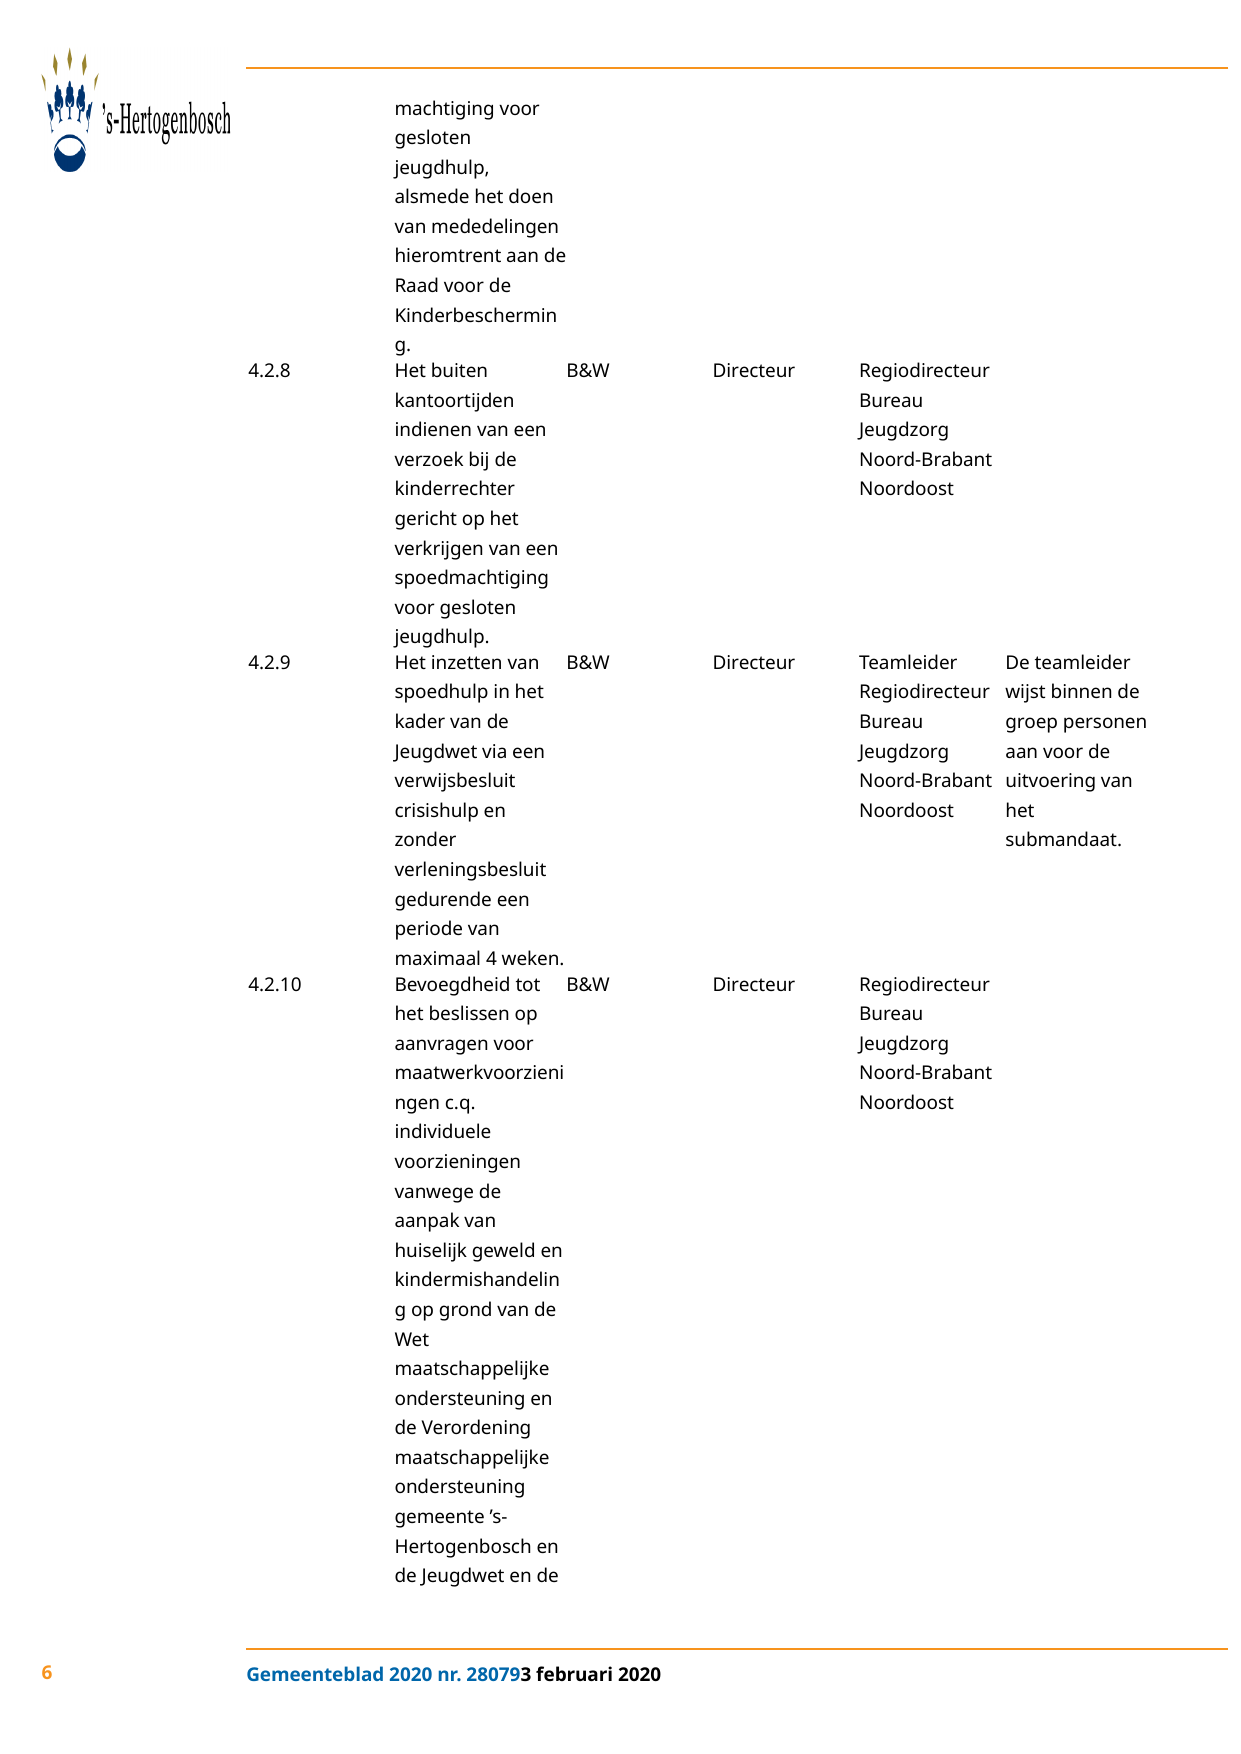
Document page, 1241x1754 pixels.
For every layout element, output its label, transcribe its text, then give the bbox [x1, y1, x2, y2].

table_cell [1005, 357, 1152, 649]
table_cell [1005, 95, 1152, 357]
table_cell Regiodirecteur Bureau Jeugdzorg Noord-Brabant Noordoost [859, 971, 1005, 1588]
table_cell [713, 95, 859, 357]
table_cell De teamleider wijst binnen de groep personen aan voor de uitvoering van het submandaat. [1005, 649, 1152, 971]
table_cell Het buiten kantoortijden indienen van een verzoek bij de kinderrechter gericht op het verkrijgen van een spoedmachtiging voor gesloten jeugdhulp. [394, 357, 566, 649]
table_cell Directeur [713, 649, 859, 971]
table_cell [1005, 971, 1152, 1588]
table_cell [859, 95, 1005, 357]
table_cell Teamleider Regiodirecteur Bureau Jeugdzorg Noord-Brabant Noordoost [859, 649, 1005, 971]
table_cell [248, 95, 394, 357]
table_cell machtiging voor gesloten jeugdhulp, alsmede het doen van mededelingen hieromtrent aan de Raad voor de Kinderbescherming. [394, 95, 566, 357]
table_cell B&W [566, 357, 712, 649]
table_cell Regiodirecteur Bureau Jeugdzorg Noord-Brabant Noordoost [859, 357, 1005, 649]
table_cell 4.2.9 [248, 649, 394, 971]
table_cell [566, 95, 712, 357]
table_cell B&W [566, 649, 712, 971]
table_cell 4.2.8 [248, 357, 394, 649]
picture [41, 47, 231, 172]
table_cell Directeur [713, 357, 859, 649]
table_cell Bevoegdheid tot het beslissen op aanvragen voor maatwerkvoorzieningen c.q. individuele voorzieningen vanwege de aanpak van huiselijk geweld en kindermishandeling op grond van de Wet maatschappelijke ondersteuning en de Verordening maatschappelijke ondersteuning gemeente ’s-Hertogenbosch en de Jeugdwet en de [394, 971, 566, 1588]
table_cell Het inzetten van spoedhulp in het kader van de Jeugdwet via een verwijsbesluit crisishulp en zonder verleningsbesluit gedurende een periode van maximaal 4 weken. [394, 649, 566, 971]
table_cell 4.2.10 [248, 971, 394, 1588]
table_cell Directeur [713, 971, 859, 1588]
table_cell B&W [566, 971, 712, 1588]
